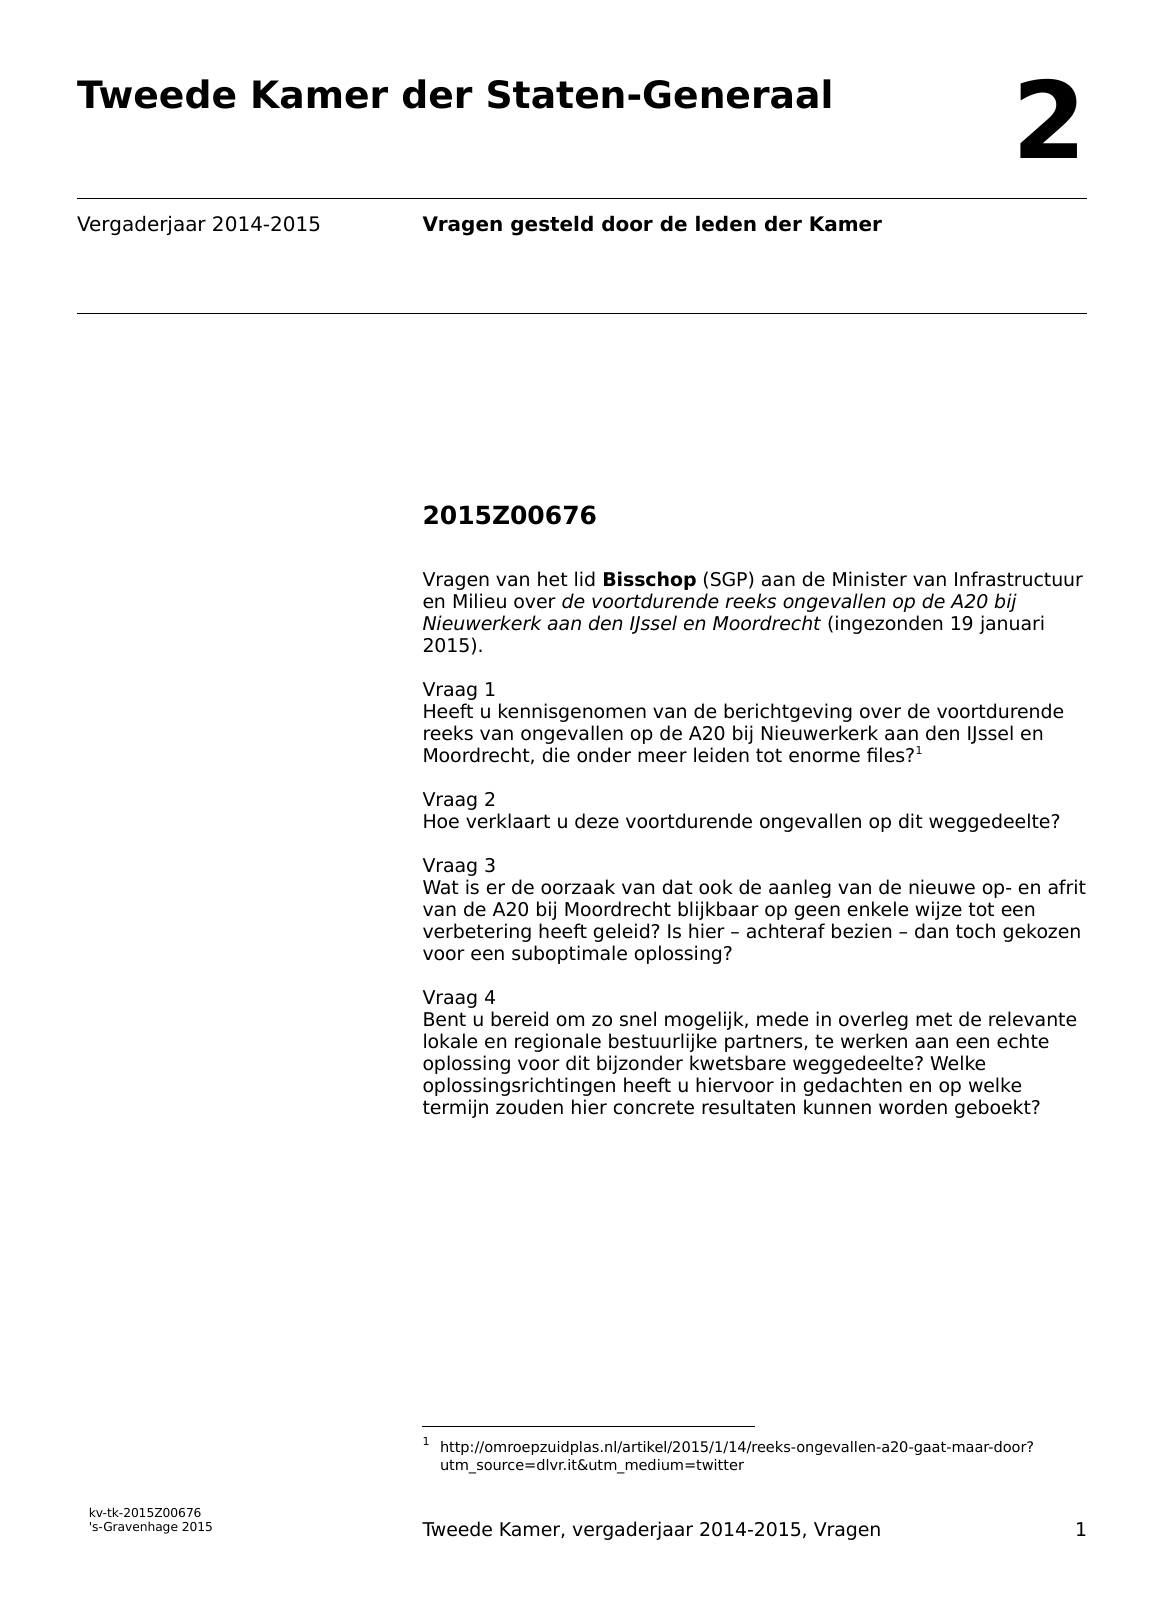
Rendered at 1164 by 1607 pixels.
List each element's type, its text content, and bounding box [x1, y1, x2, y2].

text Wat is er de oorzaak van dat ook de aanleg van de nieuwe op- en afrit van de A20 bij Moordrecht blijkbaar op geen enkele wijze tot een verbetering heeft geleid? Is hier – achteraf bezien – dan toch gekozen voor een suboptimale oplossing? [422, 877, 1087, 965]
text http://omroepzuidplas.nl/artikel/2015/1/14/reeks-ongevallen-a20-gaat-maar-door?utm_source=dlvr.it&utm_medium=twitter [422, 1435, 1087, 1474]
text Vraag 1 [422, 679, 1087, 701]
text Vraag 2 [422, 789, 1087, 811]
text Bent u bereid om zo snel mogelijk, mede in overleg met de relevante lokale en regionale bestuurlijke partners, te werken aan een echte oplossing voor dit bijzonder kwetsbare weggedeelte? Welke oplossingsrichtingen heeft u hiervoor in gedachten en op welke termijn zouden hier concrete resultaten kunnen worden geboekt? [422, 1009, 1087, 1119]
table_header Tweede Kamer der Staten-Generaal [77, 59, 886, 198]
text Vragen van het lid Bisschop (SGP) aan de Minister van Infrastructuur en Milieu over de voortdurende reeks ongevallen op de A20 bij Nieuwerkerk aan den IJssel en Moordrecht (ingezonden 19 januari 2015). [422, 569, 1087, 657]
text kv-tk-2015Z00676 [88, 1506, 323, 1520]
text 2015Z00676 [422, 501, 1087, 531]
table_cell Vergaderjaar 2014-2015 [77, 199, 422, 313]
text Vraag 4 [422, 987, 1087, 1009]
table_cell Vragen gesteld door de leden der Kamer [422, 199, 1087, 313]
table_header 2 [886, 59, 1087, 198]
text Hoe verklaart u deze voortdurende ongevallen op dit weggedeelte? [422, 811, 1087, 833]
text Vraag 3 [422, 855, 1087, 877]
text Heeft u kennisgenomen van de berichtgeving over de voortdurende reeks van ongevallen op de A20 bij Nieuwerkerk aan den IJssel en Moordrecht, die onder meer leiden tot enorme files? [422, 701, 1087, 767]
text 's-Gravenhage 2015 [88, 1520, 323, 1534]
